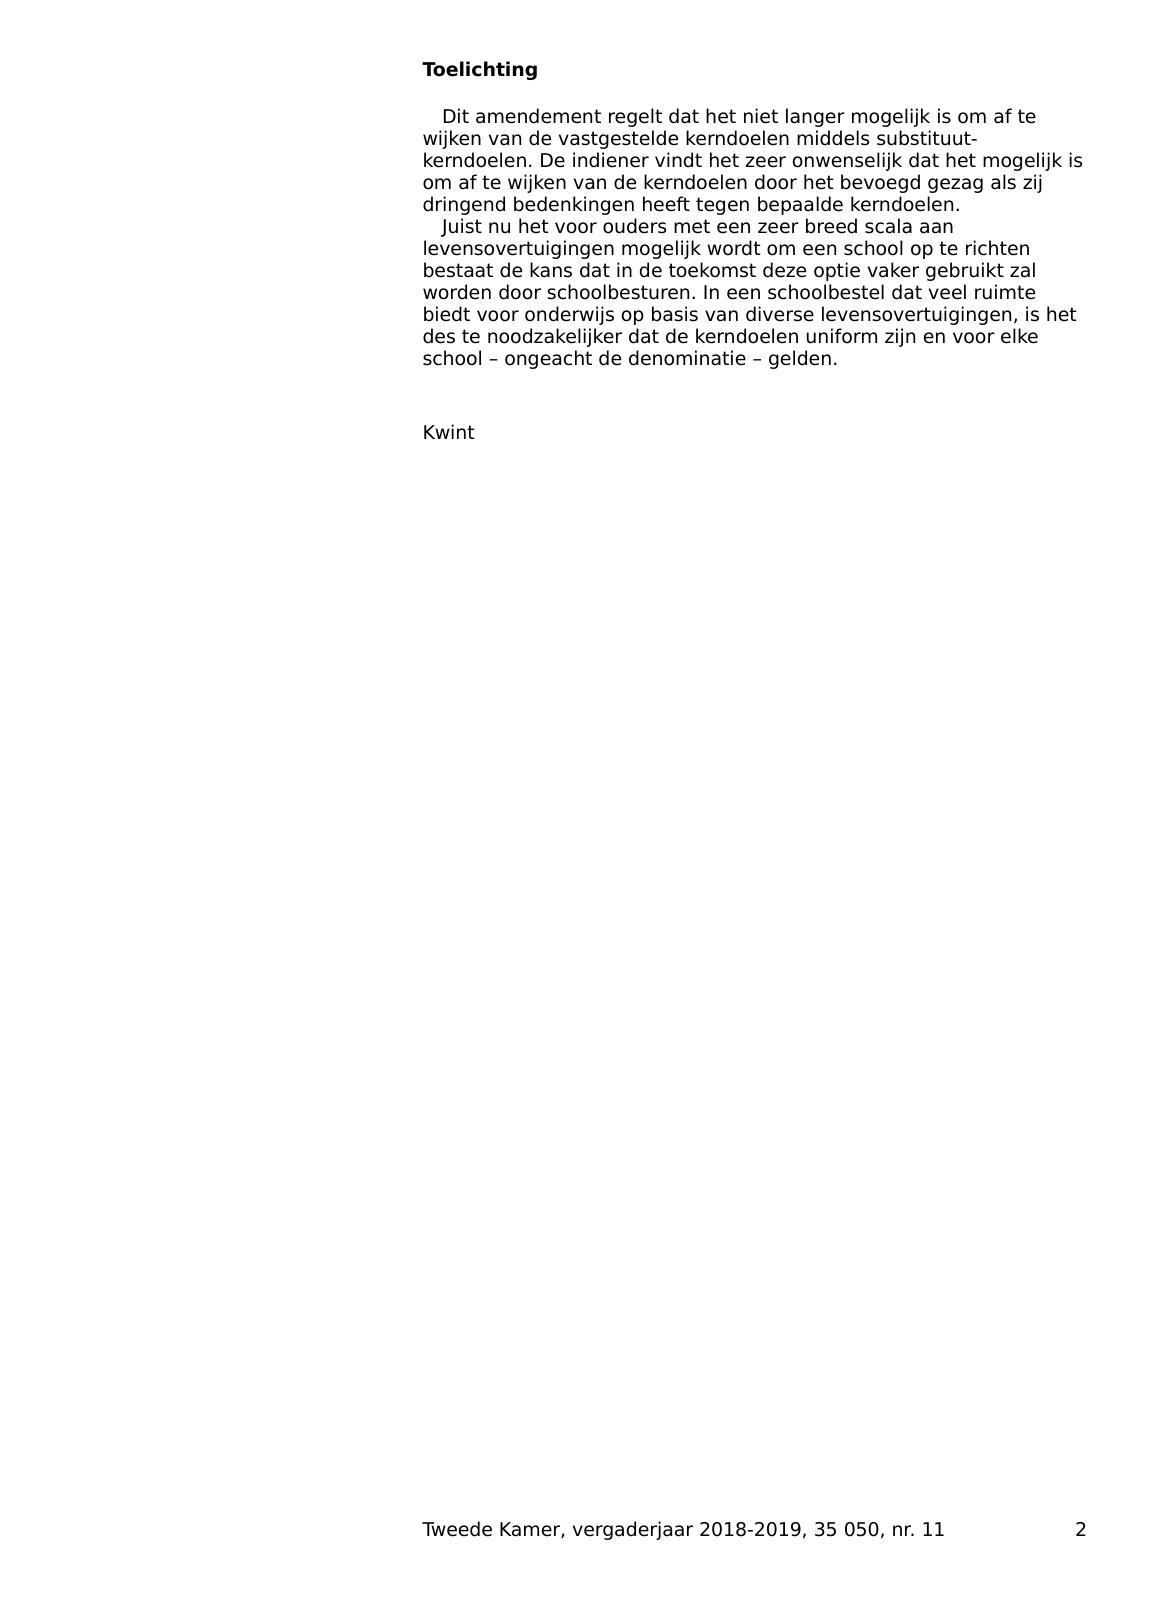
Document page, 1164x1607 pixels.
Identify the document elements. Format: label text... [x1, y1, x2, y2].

subtitle Toelichting [422, 59, 1087, 81]
text Kwint [422, 400, 1087, 444]
text Dit amendement regelt dat het niet langer mogelijk is om af te wijken van de vastgestelde kerndoelen middels substituut-kerndoelen. De indiener vindt het zeer onwenselijk dat het mogelijk is om af te wijken van de kerndoelen door het bevoegd gezag als zij dringend bedenkingen heeft tegen bepaalde kerndoelen. [422, 106, 1087, 216]
text Juist nu het voor ouders met een zeer breed scala aan levensovertuigingen mogelijk wordt om een school op te richten bestaat de kans dat in de toekomst deze optie vaker gebruikt zal worden door schoolbesturen. In een schoolbestel dat veel ruimte biedt voor onderwijs op basis van diverse levensovertuigingen, is het des te noodzakelijker dat de kerndoelen uniform zijn en voor elke school – ongeacht de denominatie – gelden. [422, 216, 1087, 370]
